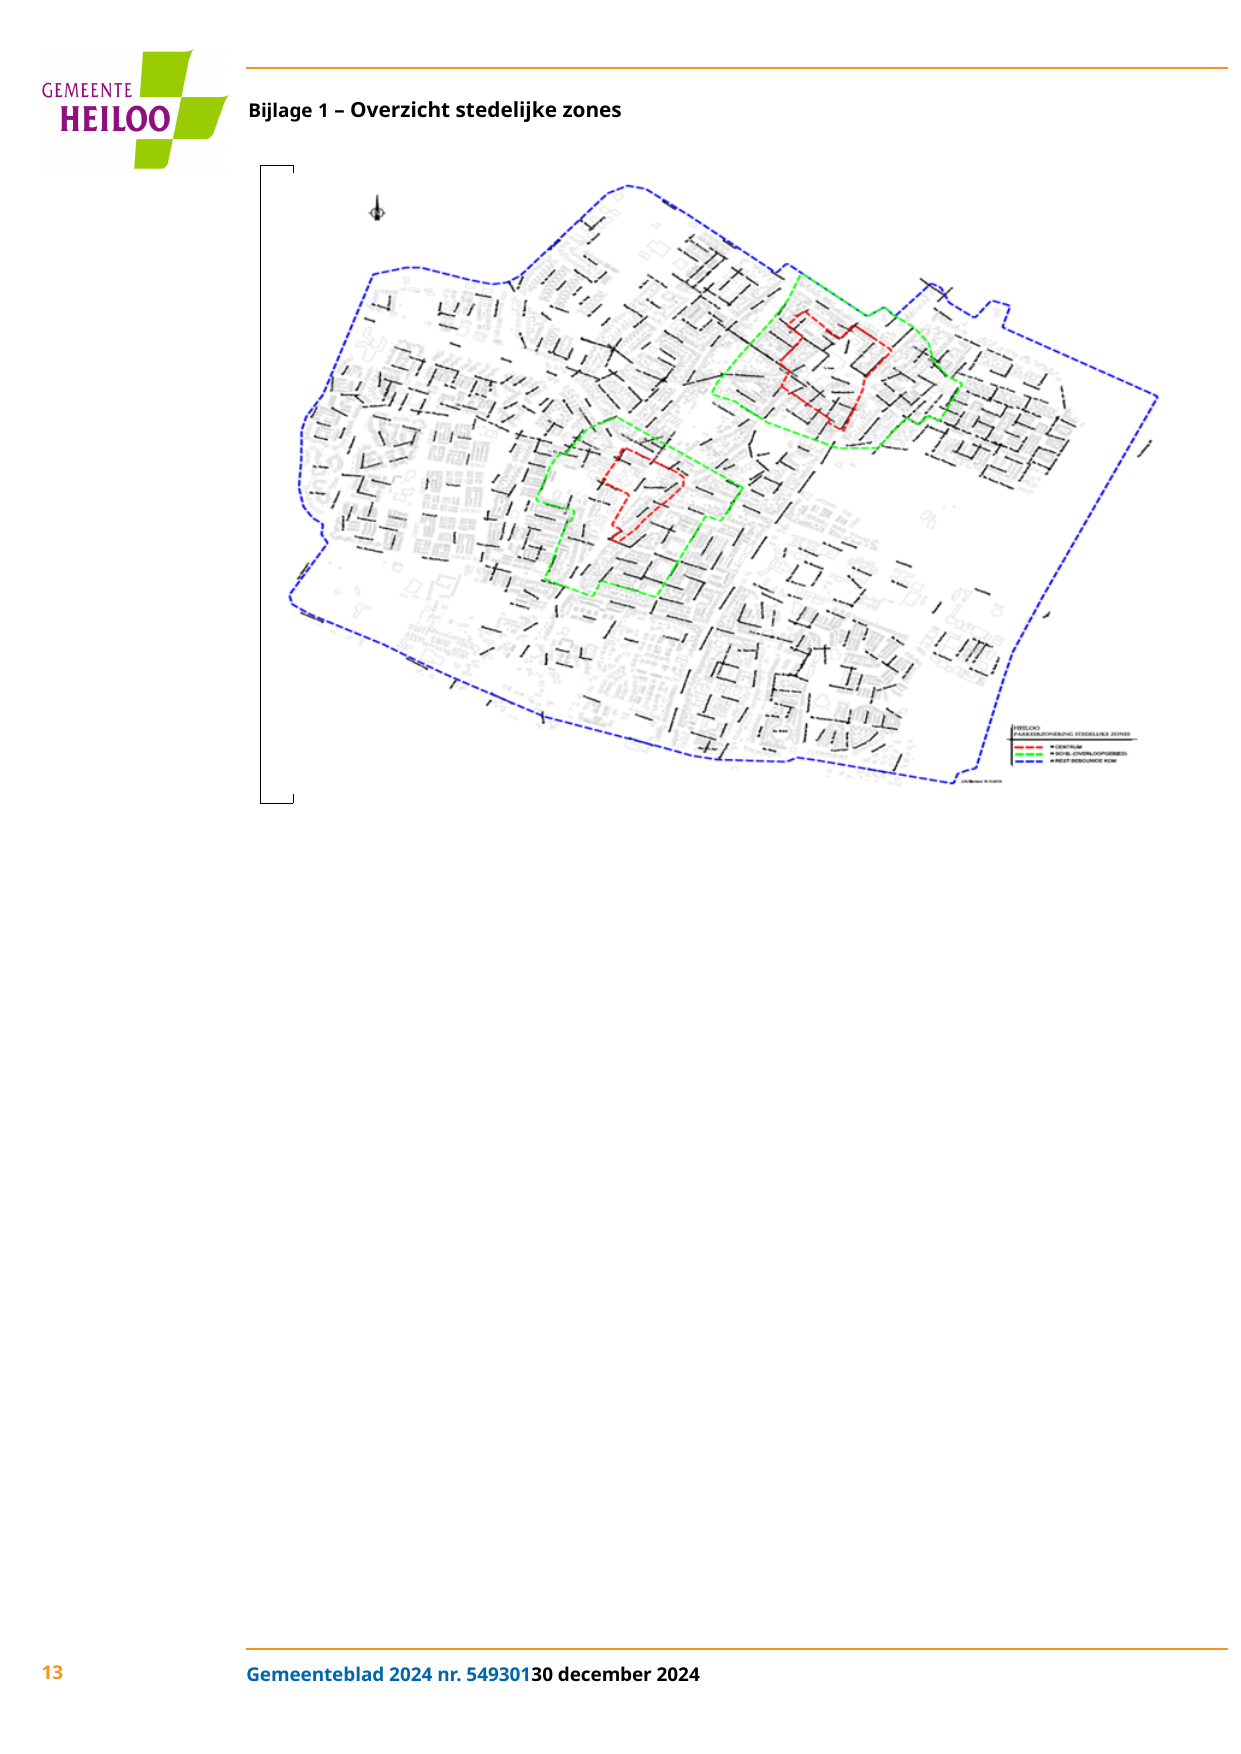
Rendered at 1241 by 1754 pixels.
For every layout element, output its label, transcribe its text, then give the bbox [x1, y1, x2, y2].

picture [41, 47, 231, 172]
picture [268, 173, 1173, 794]
text Bijlage 1 – Overzicht stedelijke zones [248, 95, 1152, 123]
